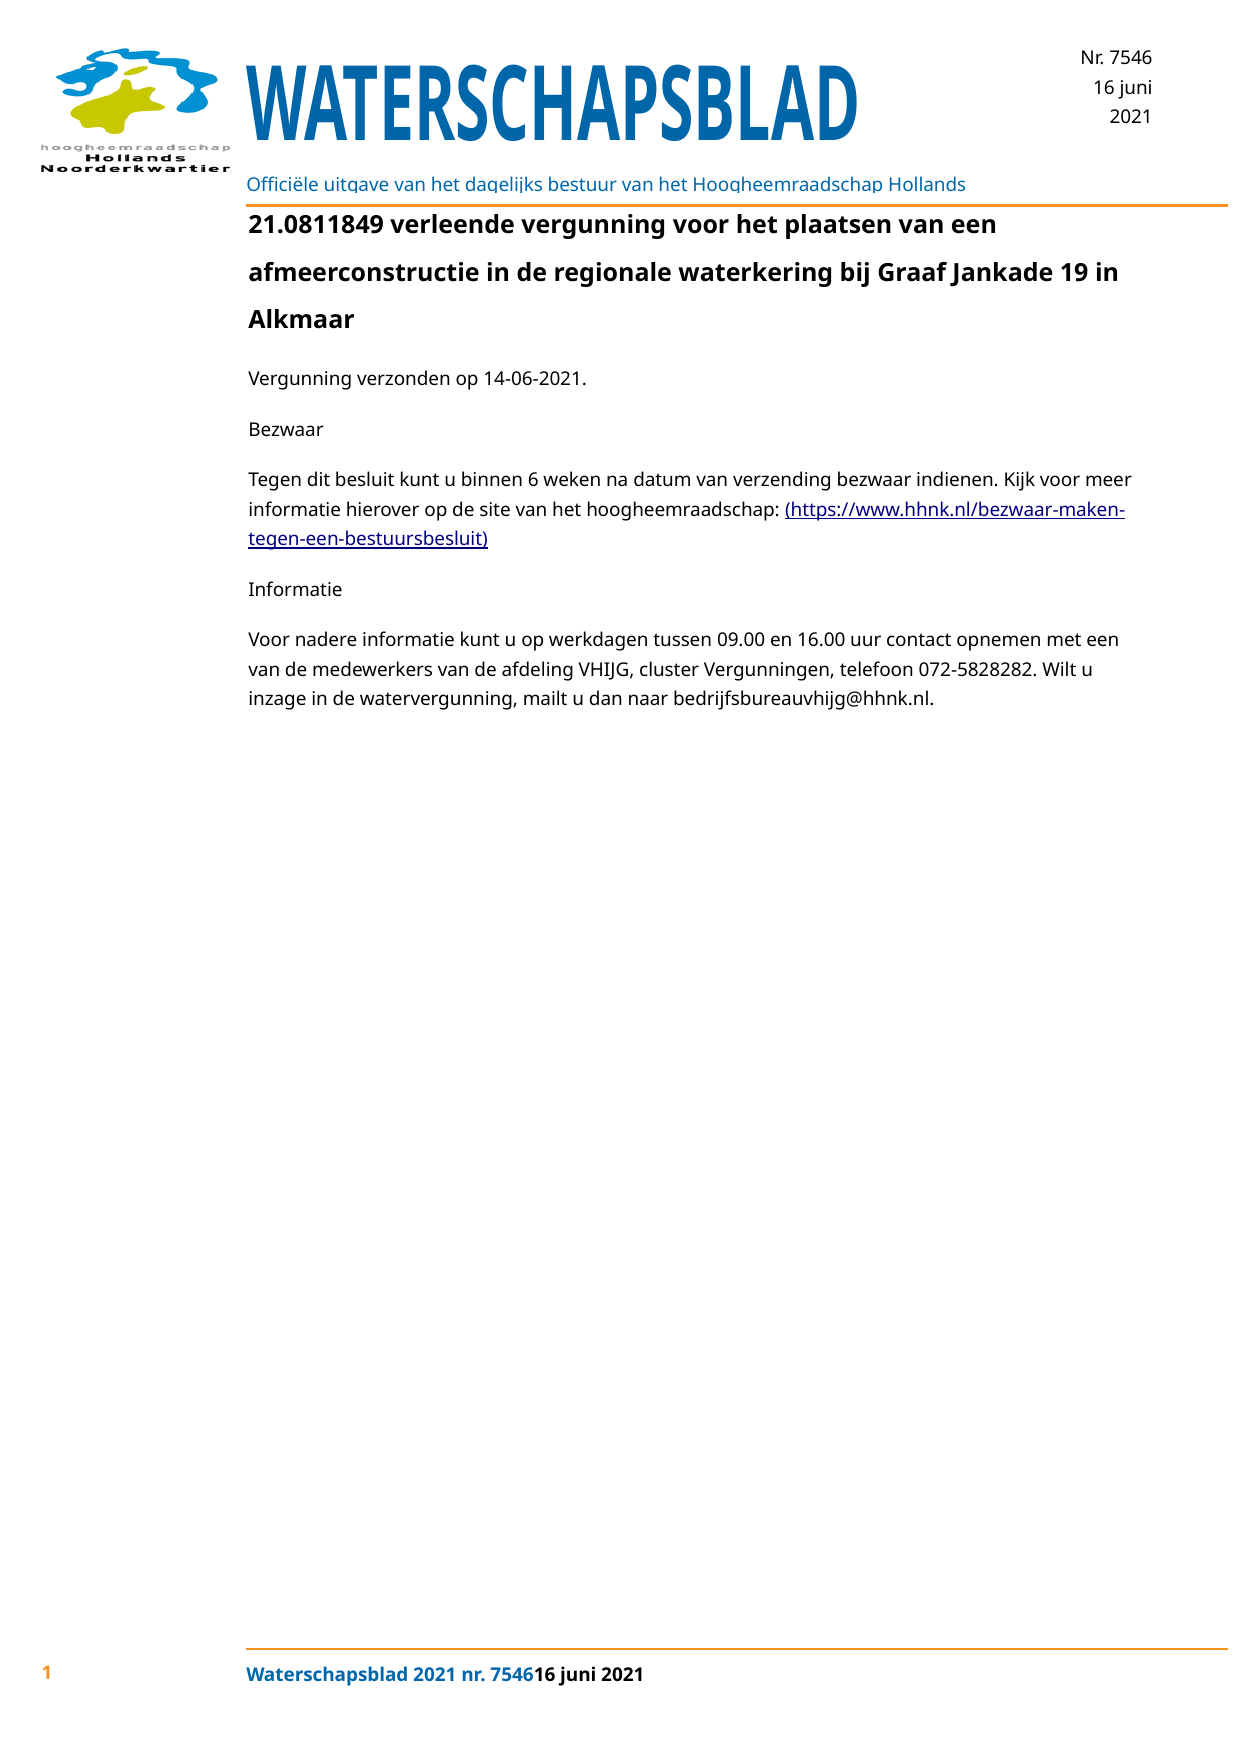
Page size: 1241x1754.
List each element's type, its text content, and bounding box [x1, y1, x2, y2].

text Voor nadere informatie kunt u op werkdagen tussen 09.00 en 16.00 uur contact opnemen met een van de medewerkers van de afdeling VHIJG, cluster Vergunningen, telefoon 072-5828282. Wilt u inzage in de watervergunning, mailt u dan naar bedrijfsbureauvhijg@hhnk.nl. [248, 626, 1152, 711]
text Tegen dit besluit kunt u binnen 6 weken na datum van verzending bezwaar indienen. Kijk voor meer informatie hierover op de site van het hoogheemraadschap: (https://www.hhnk.nl/bezwaar-maken-tegen-een-bestuursbesluit) [248, 466, 1152, 551]
picture [41, 47, 231, 172]
text Informatie [248, 576, 1152, 602]
text Bezwaar [248, 416, 1152, 442]
text 21.0811849 verleende vergunning voor het plaatsen van een afmeerconstructie in de regionale waterkering bij Graaf Jankade 19 in Alkmaar [248, 207, 1152, 336]
text Vergunning verzonden op 14-06-2021. [248, 366, 1152, 391]
